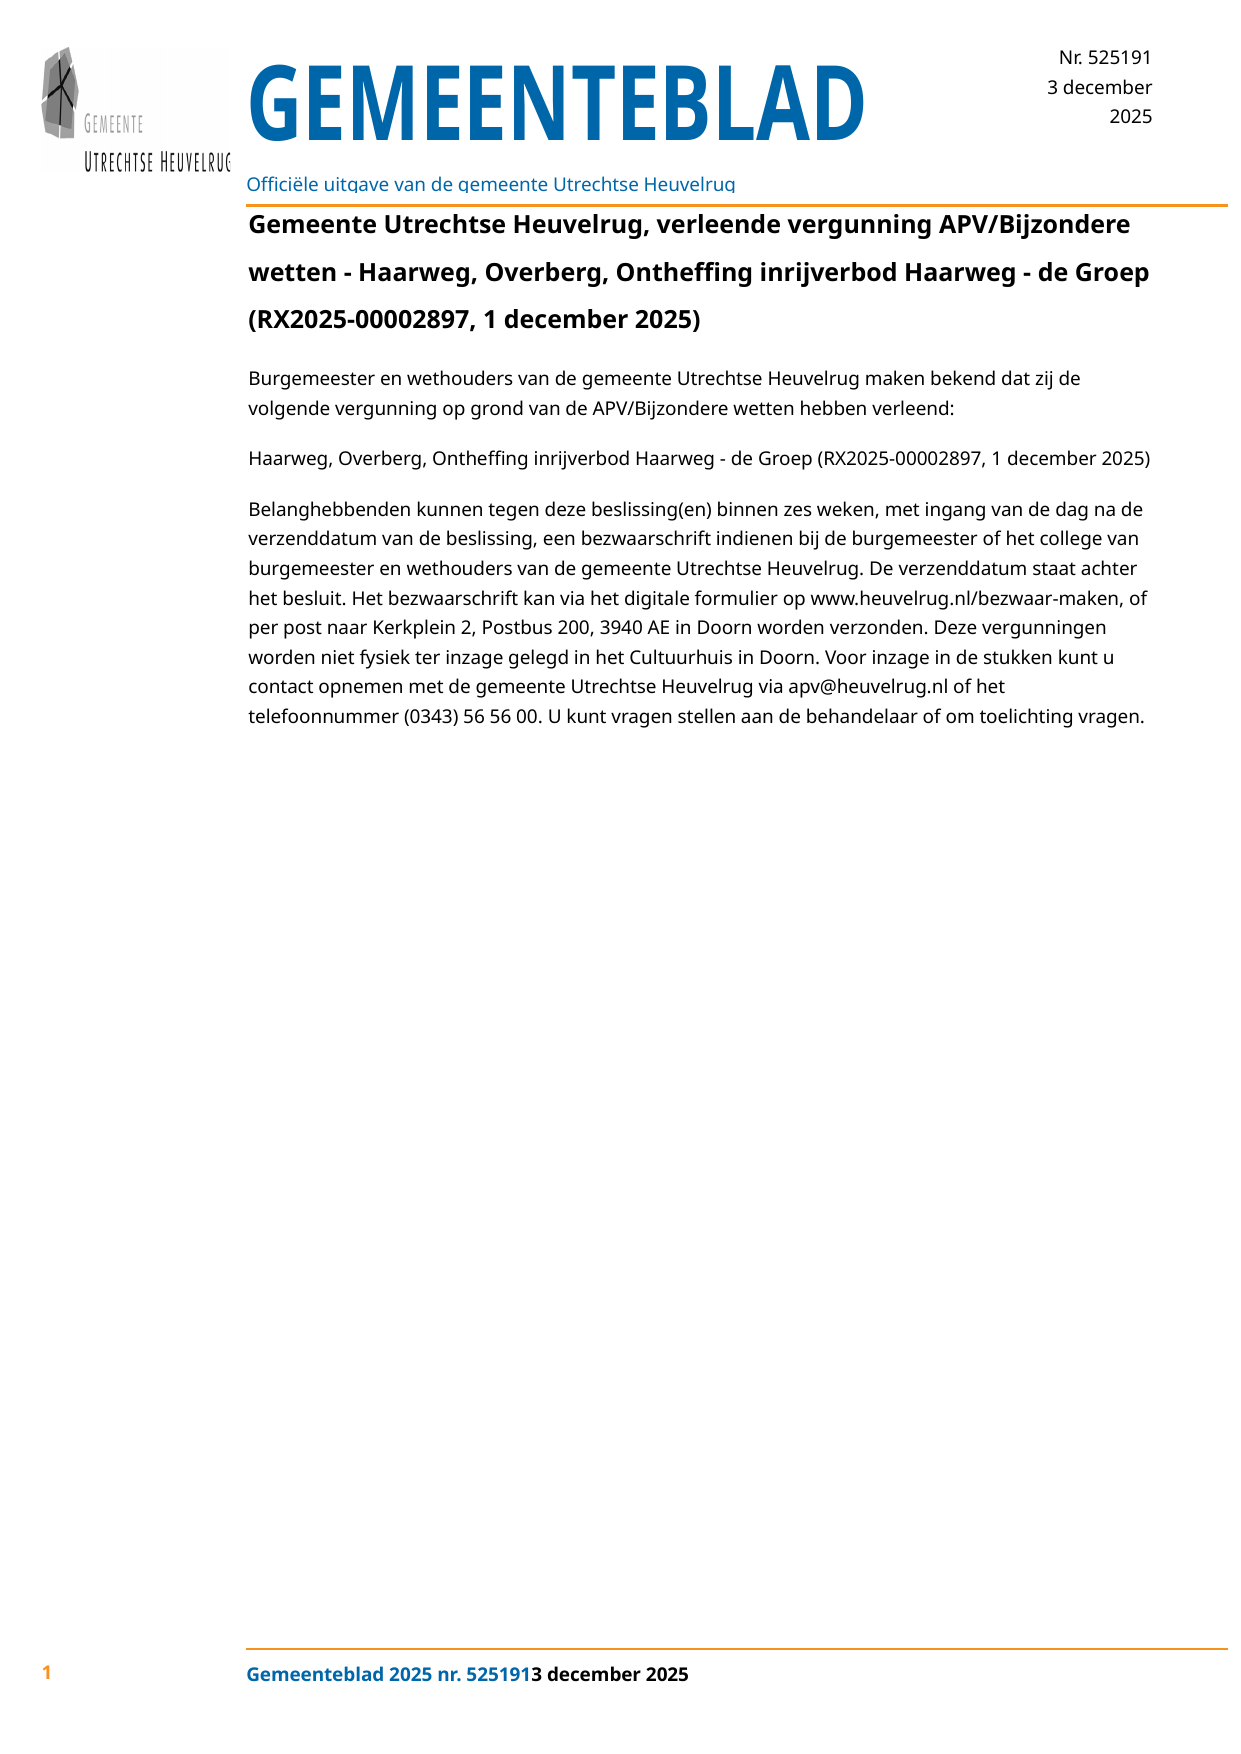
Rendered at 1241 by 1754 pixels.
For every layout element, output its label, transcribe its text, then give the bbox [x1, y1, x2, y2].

text Gemeente Utrechtse Heuvelrug, verleende vergunning APV/Bijzondere wetten - Haarweg, Overberg, Ontheffing inrijverbod Haarweg - de Groep (RX2025-00002897, 1 december 2025) [248, 207, 1152, 336]
text Belanghebbenden kunnen tegen deze beslissing(en) binnen zes weken, met ingang van de dag na de verzenddatum van de beslissing, een bezwaarschrift indienen bij de burgemeester of het college van burgemeester en wethouders van de gemeente Utrechtse Heuvelrug. De verzenddatum staat achter het besluit. Het bezwaarschrift kan via het digitale formulier op www.heuvelrug.nl/bezwaar-maken, of per post naar Kerkplein 2, Postbus 200, 3940 AE in Doorn worden verzonden. Deze vergunningen worden niet fysiek ter inzage gelegd in het Cultuurhuis in Doorn. Voor inzage in de stukken kunt u contact opnemen met de gemeente Utrechtse Heuvelrug via apv@heuvelrug.nl of het telefoonnummer (0343) 56 56 00. U kunt vragen stellen aan de behandelaar of om toelichting vragen. [248, 496, 1152, 729]
text Haarweg, Overberg, Ontheffing inrijverbod Haarweg - de Groep (RX2025-00002897, 1 december 2025) [248, 446, 1152, 471]
text Burgemeester en wethouders van de gemeente Utrechtse Heuvelrug maken bekend dat zij de volgende vergunning op grond van de APV/Bijzondere wetten hebben verleend: [248, 366, 1152, 421]
picture [41, 47, 231, 172]
